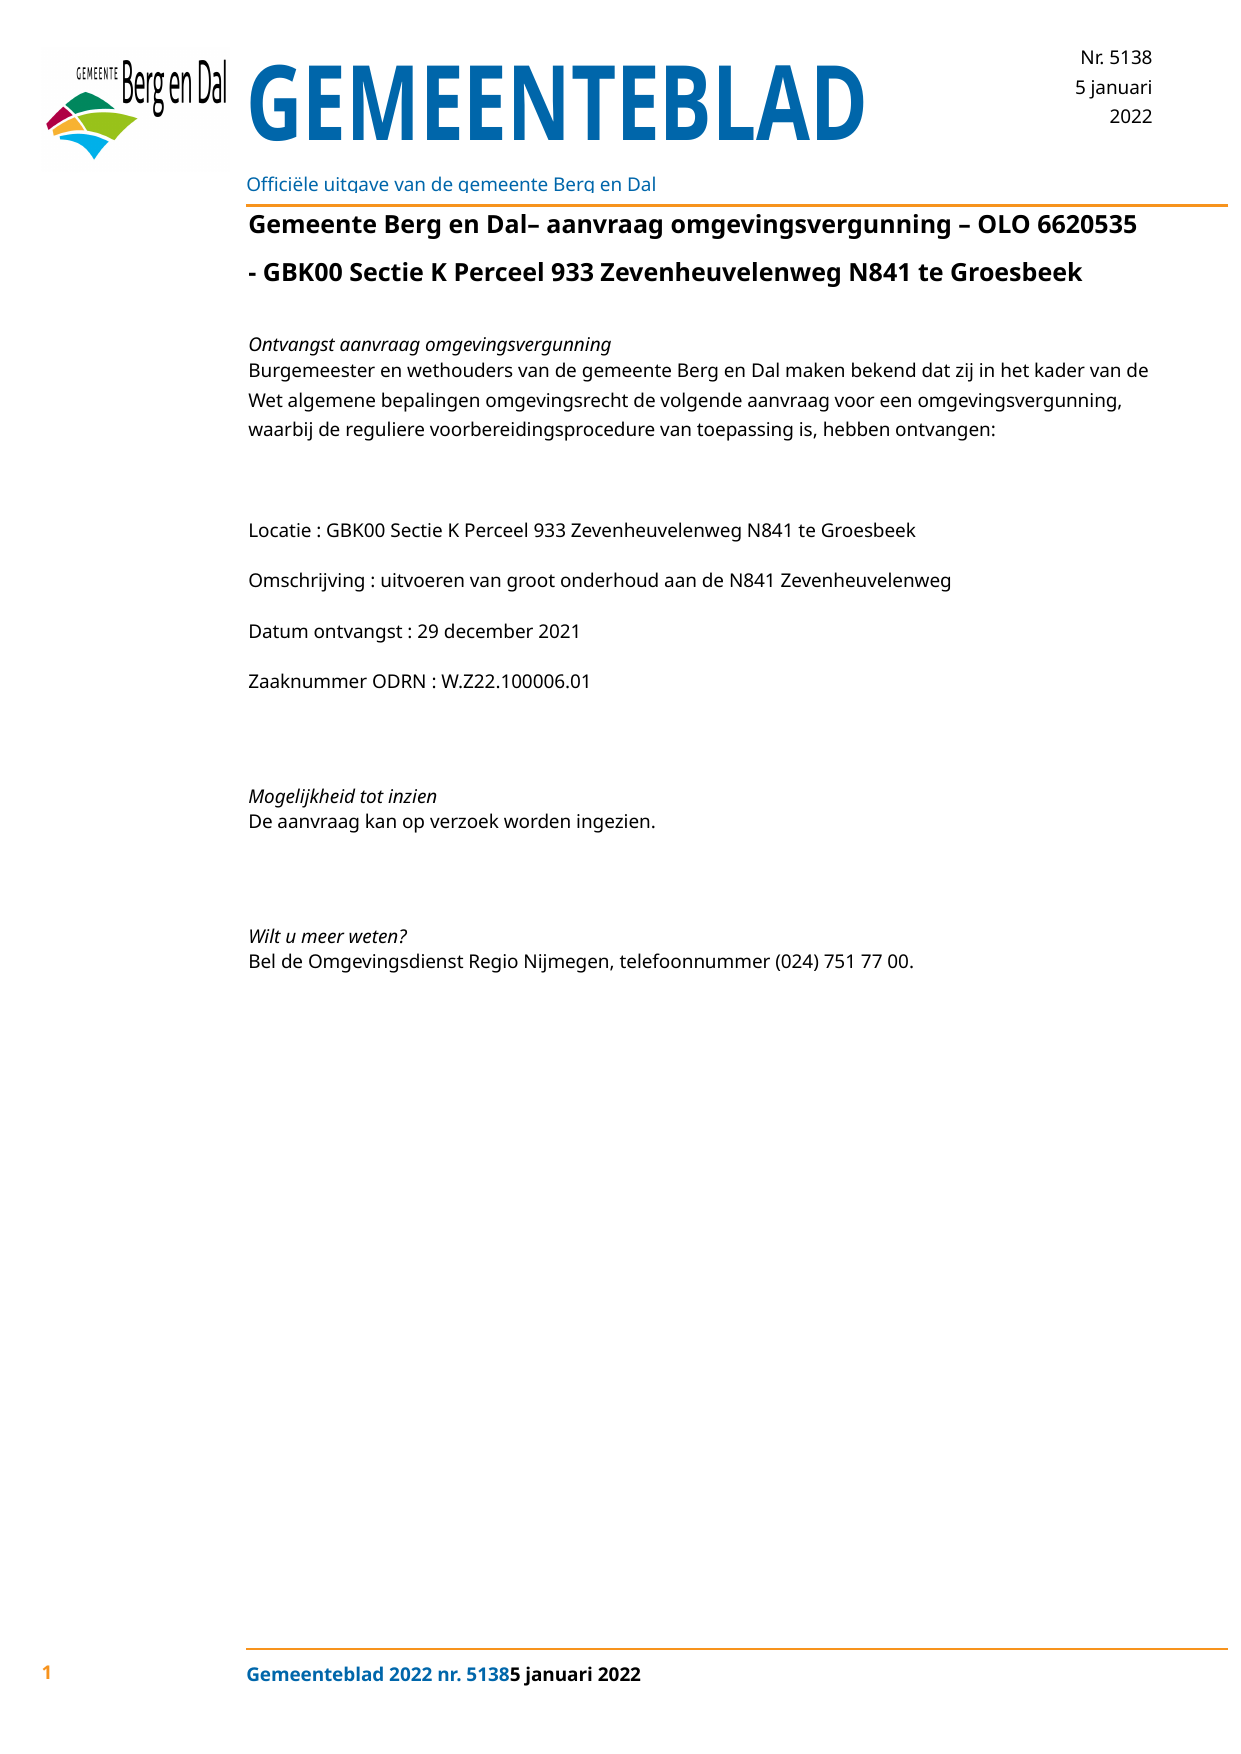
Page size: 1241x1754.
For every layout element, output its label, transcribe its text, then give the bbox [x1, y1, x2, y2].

text Gemeente Berg en Dal– aanvraag omgevingsvergunning – OLO 6620535 - GBK00 Sectie K Perceel 933 Zevenheuvelenweg N841 te Groesbeek [248, 207, 1152, 288]
text Zaaknummer ODRN : W.Z22.100006.01 [248, 668, 1152, 694]
text Wilt u meer weten? [248, 923, 1152, 949]
text Mogelijkheid tot inzien [248, 783, 1152, 808]
text Omschrijving : uitvoeren van groot onderhoud aan de N841 Zevenheuvelenweg [248, 568, 1152, 593]
text De aanvraag kan op verzoek worden ingezien. [248, 808, 1152, 834]
picture [41, 47, 231, 172]
text Bel de Omgevingsdienst Regio Nijmegen, telefoonnummer (024) 751 77 00. [248, 949, 1152, 974]
text Burgemeester en wethouders van de gemeente Berg en Dal maken bekend dat zij in het kader van de Wet algemene bepalingen omgevingsrecht de volgende aanvraag voor een omgevingsvergunning, waarbij de reguliere voorbereidingsprocedure van toepassing is, hebben ontvangen: [248, 357, 1152, 442]
text Datum ontvangst : 29 december 2021 [248, 618, 1152, 644]
text Locatie : GBK00 Sectie K Perceel 933 Zevenheuvelenweg N841 te Groesbeek [248, 517, 1152, 543]
text Ontvangst aanvraag omgevingsvergunning [248, 331, 1152, 357]
